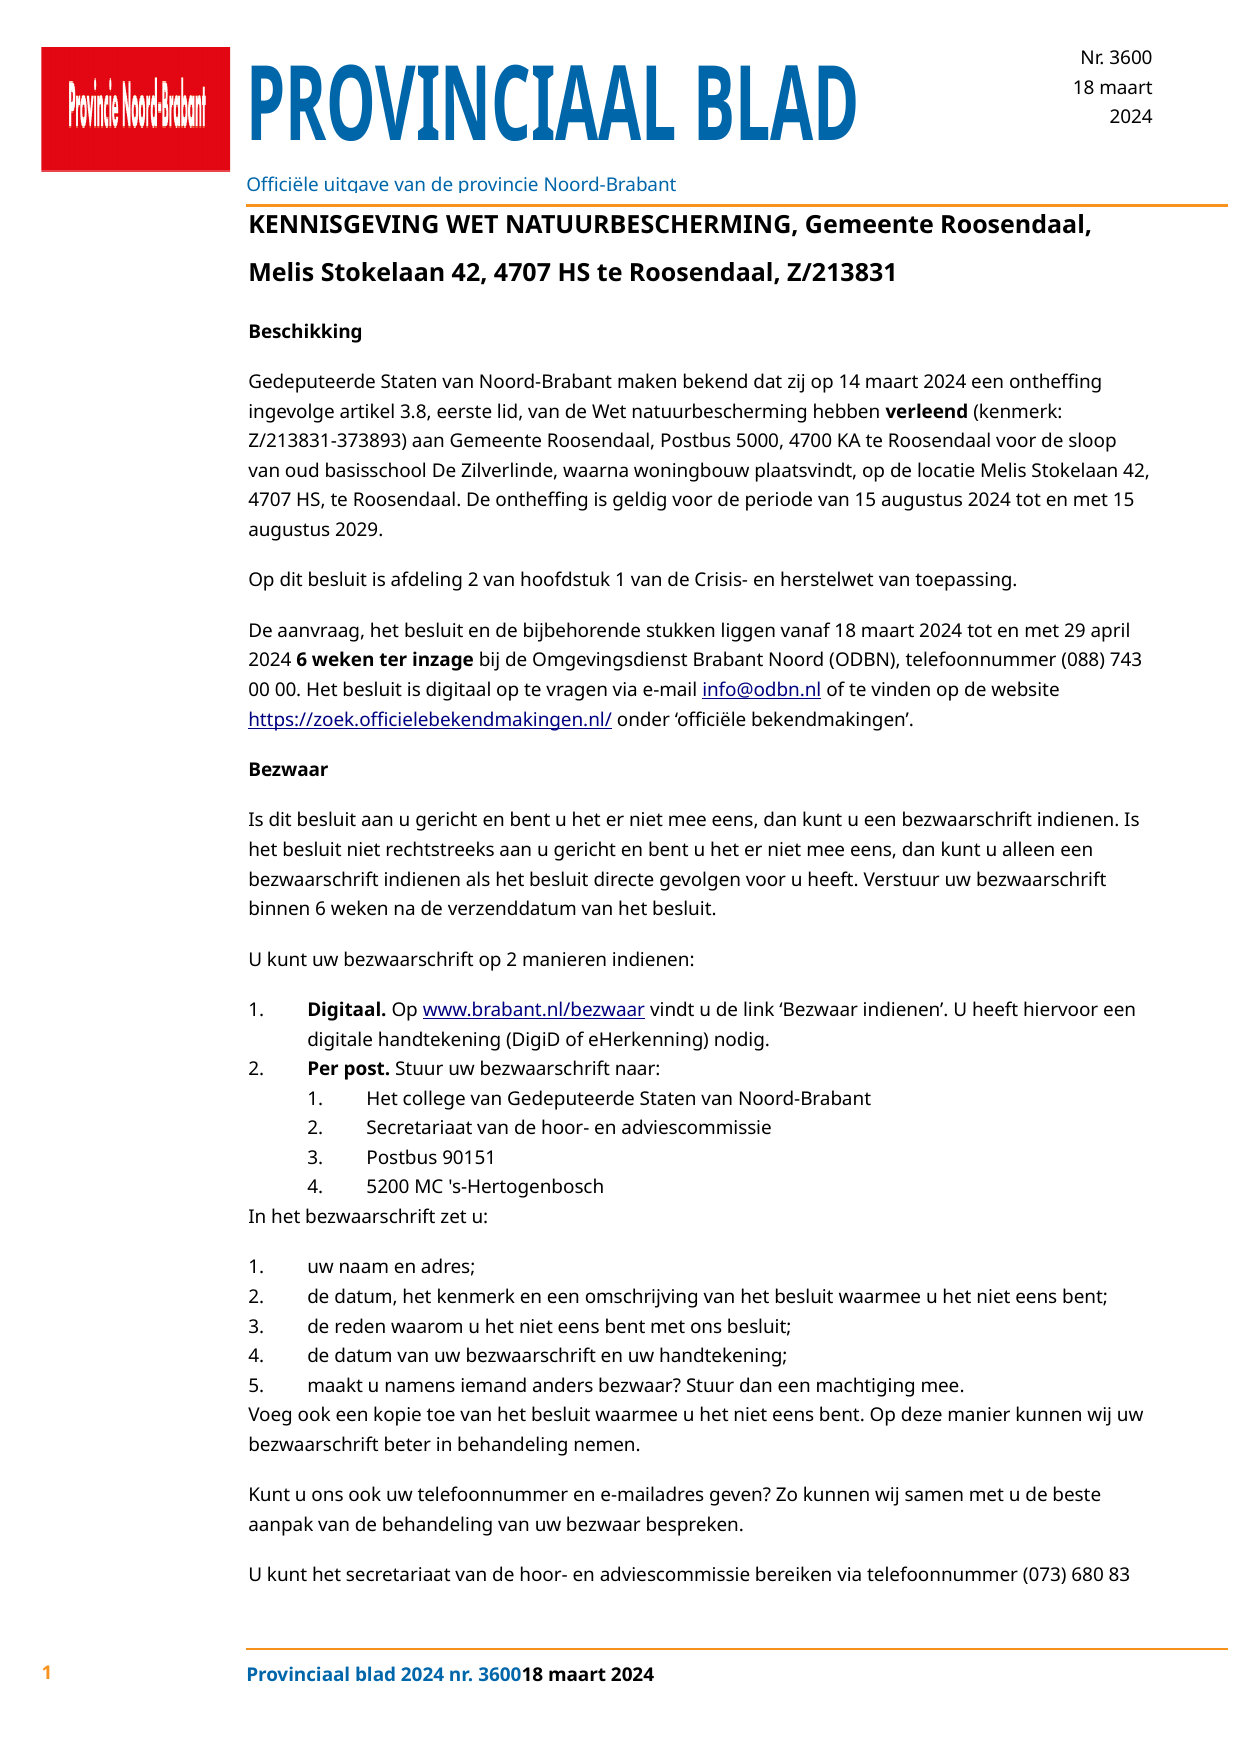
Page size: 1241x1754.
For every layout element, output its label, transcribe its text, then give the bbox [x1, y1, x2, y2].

list de datum van uw bezwaarschrift en uw handtekening; [248, 1342, 1152, 1368]
text Beschikking [248, 318, 1152, 344]
text Kunt u ons ook uw telefoonnummer en e-mailadres geven? Zo kunnen wij samen met u de beste aanpak van de behandeling van uw bezwaar bespreken. [248, 1482, 1152, 1537]
text Voeg ook een kopie toe van het besluit waarmee u het niet eens bent. Op deze manier kunnen wij uw bezwaarschrift beter in behandeling nemen. [248, 1402, 1152, 1457]
text In het bezwaarschrift zet u: [248, 1203, 1152, 1229]
list Het college van Gedeputeerde Staten van Noord-Brabant [307, 1085, 1152, 1111]
text Is dit besluit aan u gericht en bent u het er niet mee eens, dan kunt u een bezwaarschrift indienen. Is het besluit niet rechtstreeks aan u gericht en bent u het er niet mee eens, dan kunt u alleen een bezwaarschrift indienen als het besluit directe gevolgen voor u heeft. Verstuur uw bezwaarschrift binnen 6 weken na de verzenddatum van het besluit. [248, 807, 1152, 921]
list maakt u namens iemand anders bezwaar? Stuur dan een machtiging mee. [248, 1372, 1152, 1398]
text Gedeputeerde Staten van Noord-Brabant maken bekend dat zij op 14 maart 2024 een ontheffing ingevolge artikel 3.8, eerste lid, van de Wet natuurbescherming hebben verleend (kenmerk: Z/213831-373893) aan Gemeente Roosendaal, Postbus 5000, 4700 KA te Roosendaal voor de sloop van oud basisschool De Zilverlinde, waarna woningbouw plaatsvindt, op de locatie Melis Stokelaan 42, 4707 HS, te Roosendaal. De ontheffing is geldig voor de periode van 15 augustus 2024 tot en met 15 augustus 2029. [248, 368, 1152, 542]
text KENNISGEVING WET NATUURBESCHERMING, Gemeente Roosendaal, Melis Stokelaan 42, 4707 HS te Roosendaal, Z/213831 [248, 207, 1152, 288]
picture [41, 47, 231, 172]
text U kunt het secretariaat van de hoor- en adviescommissie bereiken via telefoonnummer (073) 680 83 [248, 1562, 1152, 1587]
list Secretariaat van de hoor- en adviescommissie [307, 1114, 1152, 1140]
text Op dit besluit is afdeling 2 van hoofdstuk 1 van de Crisis- en herstelwet van toepassing. [248, 567, 1152, 592]
list uw naam en adres; [248, 1254, 1152, 1279]
text Bezwaar [248, 756, 1152, 782]
list Postbus 90151 [307, 1144, 1152, 1170]
list Per post. Stuur uw bezwaarschrift naar: [248, 1055, 1152, 1081]
text De aanvraag, het besluit en de bijbehorende stukken liggen vanaf 18 maart 2024 tot en met 29 april 2024 6 weken ter inzage bij de Omgevingsdienst Brabant Noord (ODBN), telefoonnummer (088) 743 00 00. Het besluit is digitaal op te vragen via e-mail info@odbn.nl of te vinden op de website https://zoek.officielebekendmakingen.nl/ onder ‘officiële bekendmakingen’. [248, 617, 1152, 732]
text U kunt uw bezwaarschrift op 2 manieren indienen: [248, 946, 1152, 972]
list de reden waarom u het niet eens bent met ons besluit; [248, 1313, 1152, 1339]
list Digitaal. Op www.brabant.nl/bezwaar vindt u de link ‘Bezwaar indienen’. U heeft hiervoor een digitale handtekening (DigiD of eHerkenning) nodig. [248, 996, 1152, 1052]
list de datum, het kenmerk en een omschrijving van het besluit waarmee u het niet eens bent; [248, 1283, 1152, 1309]
list 5200 MC 's‑Hertogenbosch [307, 1174, 1152, 1199]
